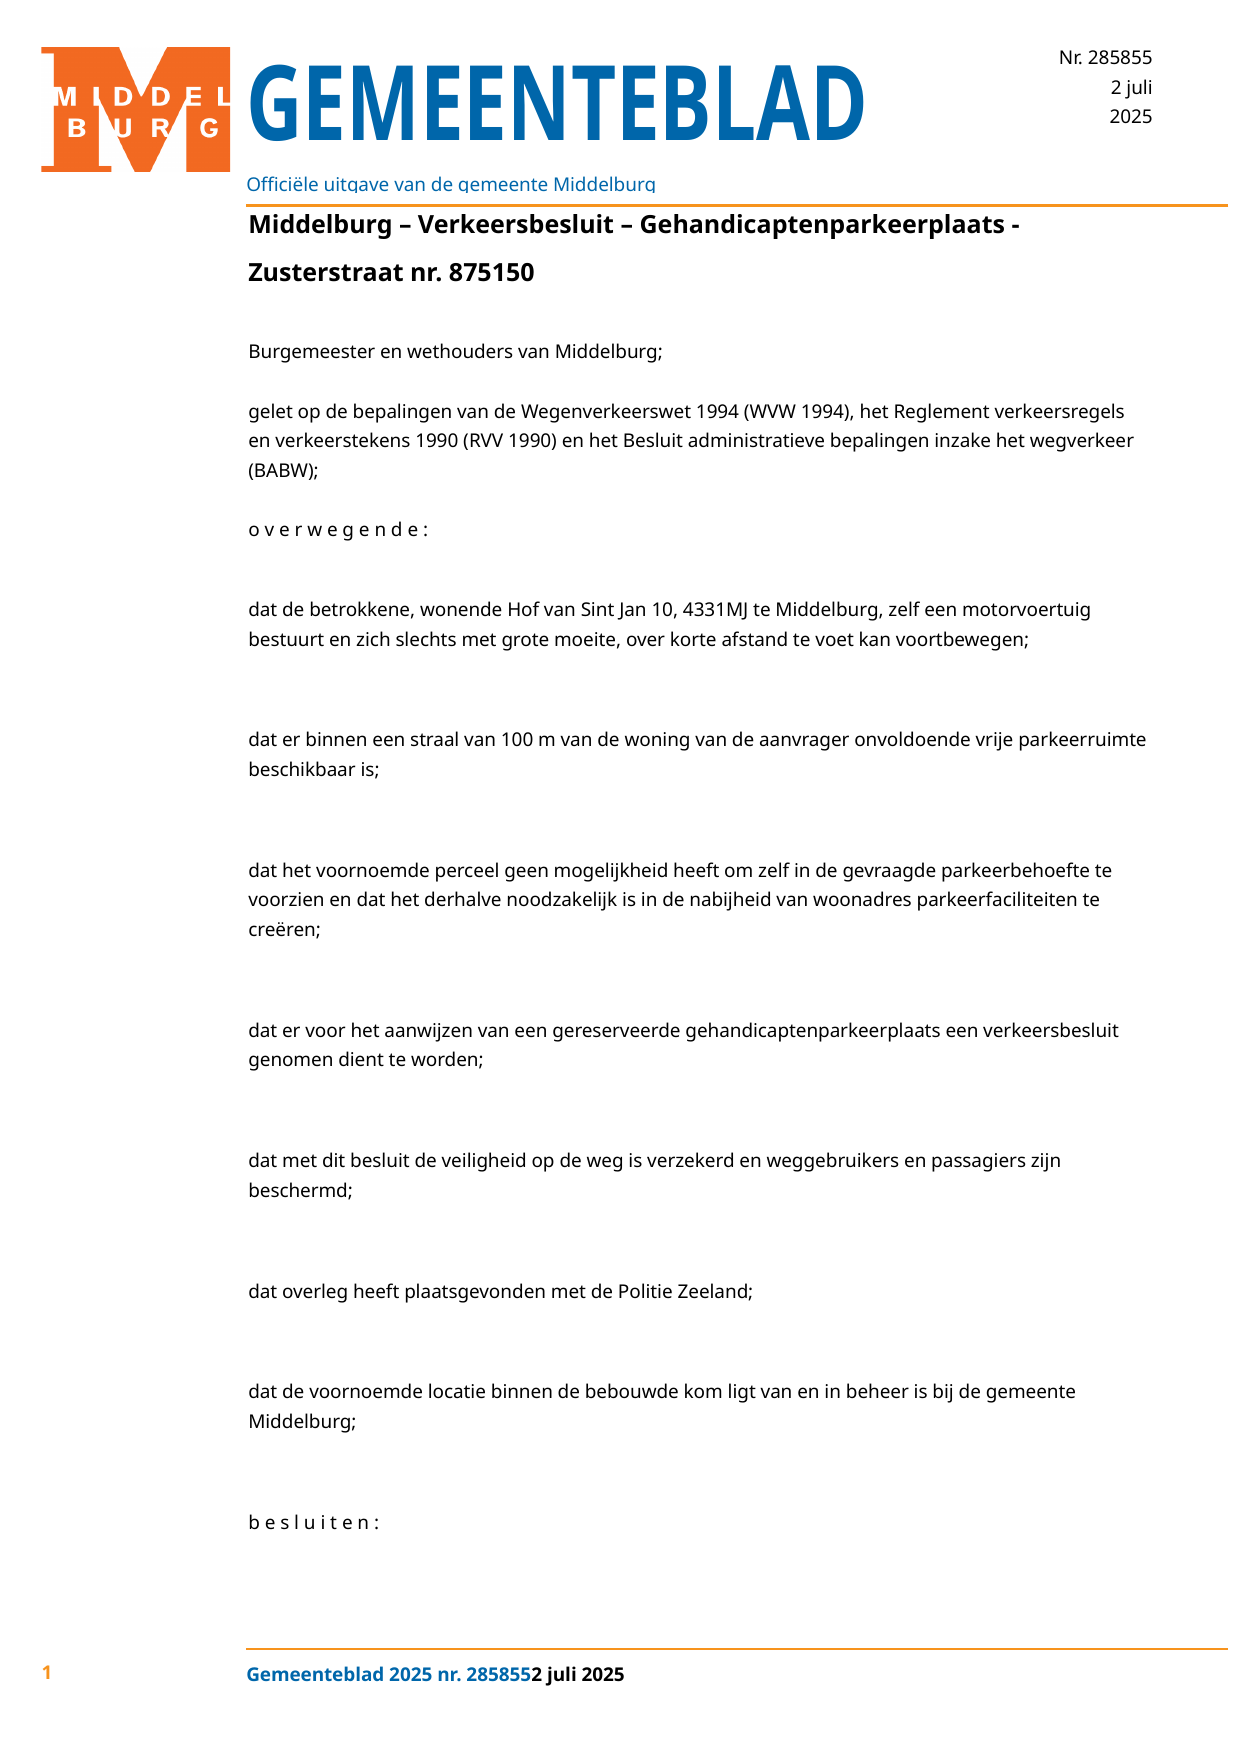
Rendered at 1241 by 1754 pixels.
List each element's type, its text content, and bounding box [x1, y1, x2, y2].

text Middelburg – Verkeersbesluit – Gehandicaptenparkeerplaats - Zusterstraat nr. 875150 [248, 207, 1152, 288]
text dat er voor het aanwijzen van een gereserveerde gehandicaptenparkeerplaats een verkeersbesluit genomen dient te worden; [248, 1017, 1152, 1072]
text dat de betrokkene, wonende Hof van Sint Jan 10, 4331MJ te Middelburg, zelf een motorvoertuig bestuurt en zich slechts met grote moeite, over korte afstand te voet kan voortbewegen; [248, 596, 1152, 651]
text dat er binnen een straal van 100 m van de woning van de aanvrager onvoldoende vrije parkeerruimte beschikbaar is; [248, 727, 1152, 782]
text dat de voornoemde locatie binnen de bebouwde kom ligt van en in beheer is bij de gemeente Middelburg; [248, 1379, 1152, 1434]
text dat het voornoemde perceel geen mogelijkheid heeft om zelf in de gevraagde parkeerbehoefte te voorzien en dat het derhalve noodzakelijk is in de nabijheid van woonadres parkeerfaciliteiten te creëren; [248, 857, 1152, 942]
text b e s l u i t e n : [248, 1509, 1152, 1535]
text o v e r w e g e n d e : [248, 516, 1152, 542]
text gelet op de bepalingen van de Wegenverkeerswet 1994 (WVW 1994), het Reglement verkeersregels en verkeerstekens 1990 (RVV 1990) en het Besluit administratieve bepalingen inzake het wegverkeer (BABW); [248, 398, 1152, 483]
text Burgemeester en wethouders van Middelburg; [248, 339, 1152, 364]
text dat overleg heeft plaatsgevonden met de Politie Zeeland; [248, 1278, 1152, 1303]
picture [41, 47, 231, 172]
text dat met dit besluit de veiligheid op de weg is verzekerd en weggebruikers en passagiers zijn beschermd; [248, 1147, 1152, 1203]
